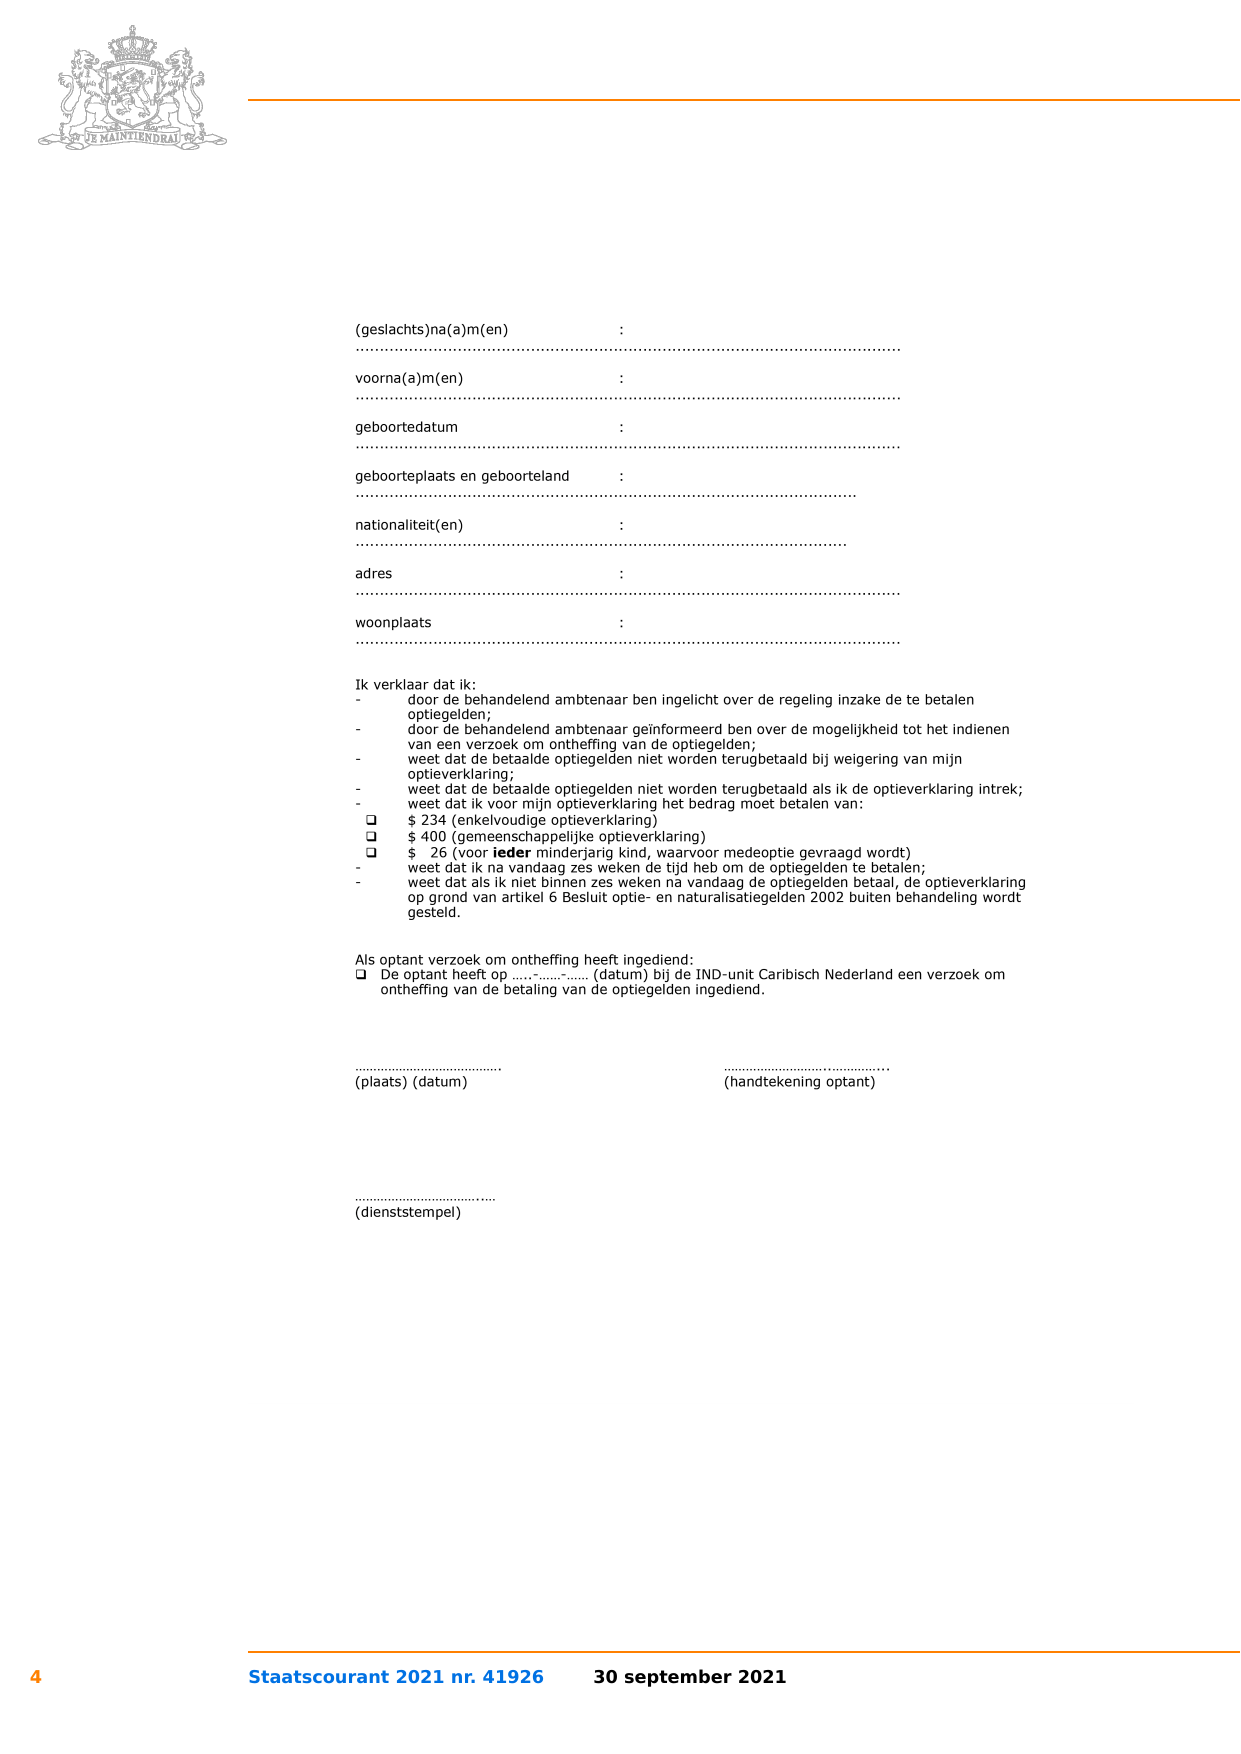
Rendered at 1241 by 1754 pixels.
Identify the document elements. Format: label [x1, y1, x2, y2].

picture [38, 25, 227, 150]
picture [248, 151, 1134, 1404]
